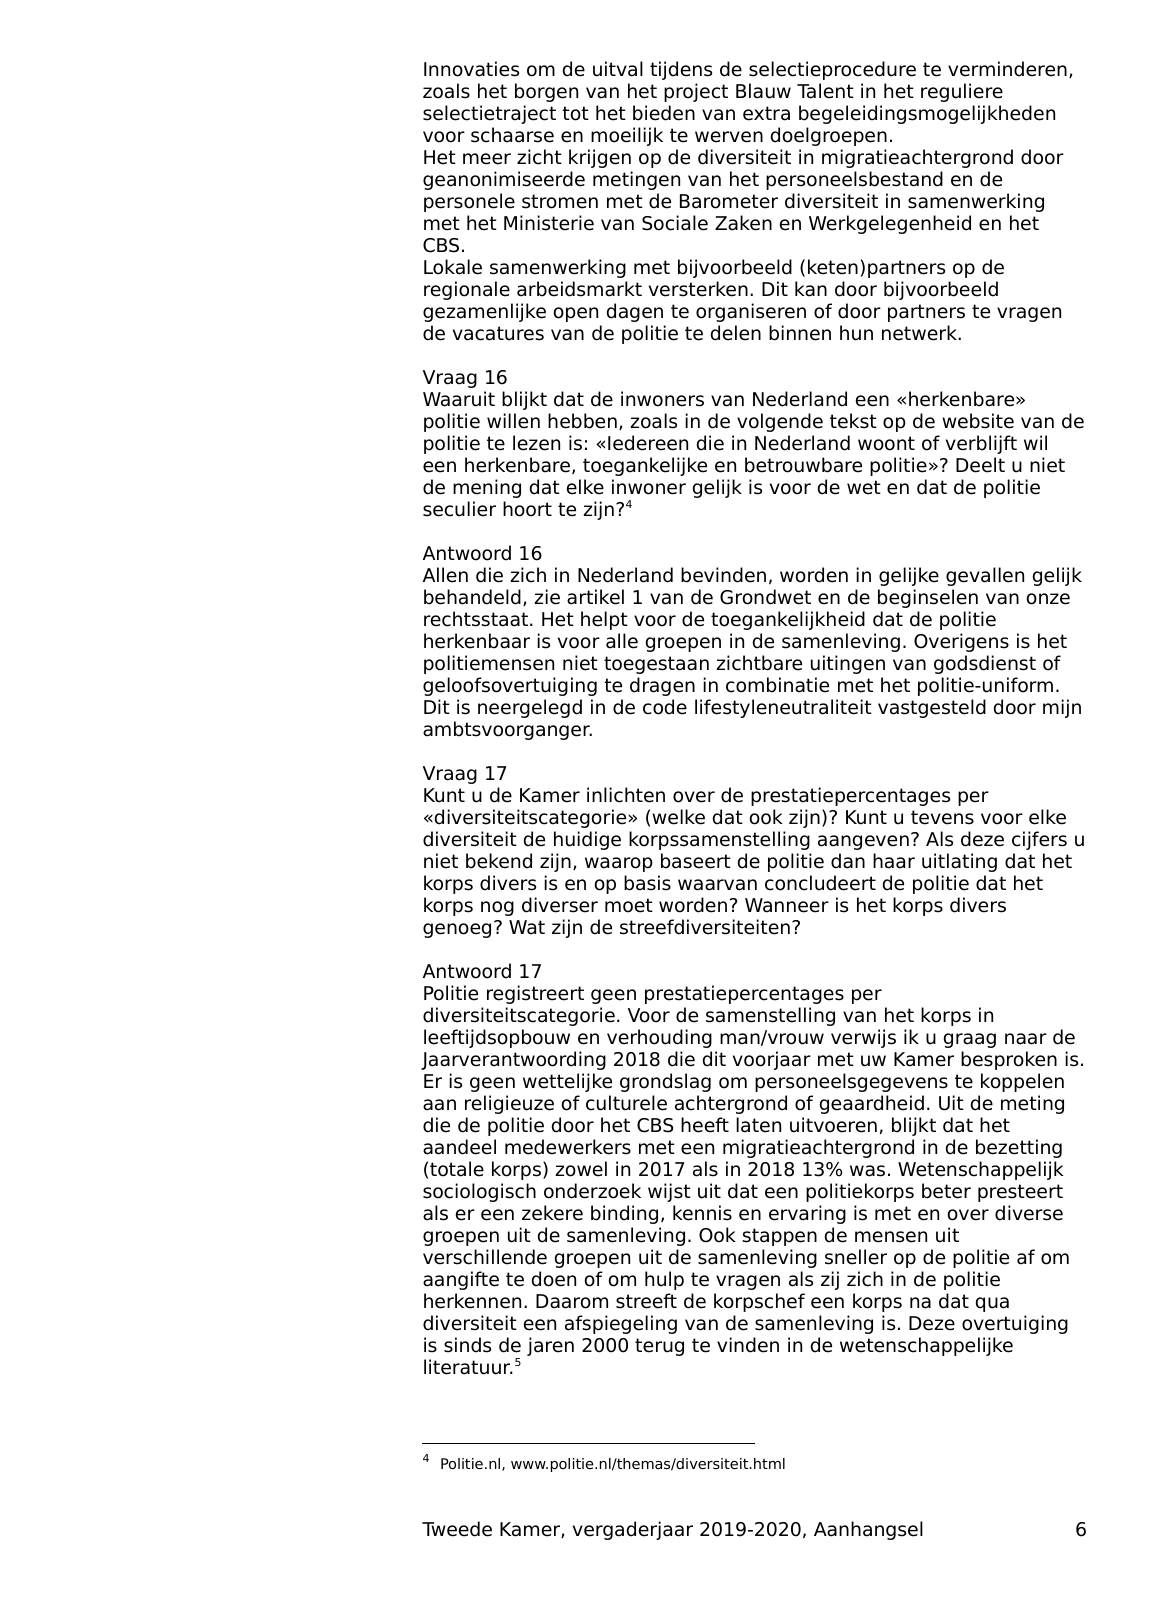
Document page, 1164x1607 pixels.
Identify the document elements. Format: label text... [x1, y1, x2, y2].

text Politie registreert geen prestatiepercentages per diversiteitscategorie. Voor de samenstelling van het korps in leeftijdsopbouw en verhouding man/vrouw verwijs ik u graag naar de Jaarverantwoording 2018 die dit voorjaar met uw Kamer besproken is. [422, 983, 1087, 1071]
text Vraag 17 [422, 763, 1087, 785]
text Er is geen wettelijke grondslag om personeelsgegevens te koppelen aan religieuze of culturele achtergrond of geaardheid. Uit de meting die de politie door het CBS heeft laten uitvoeren, blijkt dat het aandeel medewerkers met een migratieachtergrond in de bezetting (totale korps) zowel in 2017 als in 2018 13% was. Wetenschappelijk sociologisch onderzoek wijst uit dat een politiekorps beter presteert als er een zekere binding, kennis en ervaring is met en over diverse groepen uit de samenleving. Ook stappen de mensen uit verschillende groepen uit de samenleving sneller op de politie af om aangifte te doen of om hulp te vragen als zij zich in de politie herkennen. Daarom streeft de korpschef een korps na dat qua diversiteit een afspiegeling van de samenleving is. Deze overtuiging is sinds de jaren 2000 terug te vinden in de wetenschappelijke literatuur. [422, 1071, 1087, 1379]
text Allen die zich in Nederland bevinden, worden in gelijke gevallen gelijk behandeld, zie artikel 1 van de Grondwet en de beginselen van onze rechtsstaat. Het helpt voor de toegankelijkheid dat de politie herkenbaar is voor alle groepen in de samenleving. Overigens is het politiemensen niet toegestaan zichtbare uitingen van godsdienst of geloofsovertuiging te dragen in combinatie met het politie-uniform. Dit is neergelegd in de code lifestyleneutraliteit vastgesteld door mijn ambtsvoorganger. [422, 565, 1087, 741]
text Het meer zicht krijgen op de diversiteit in migratieachtergrond door geanonimiseerde metingen van het personeelsbestand en de personele stromen met de Barometer diversiteit in samenwerking met het Ministerie van Sociale Zaken en Werkgelegenheid en het CBS. [422, 147, 1087, 257]
text Politie.nl, www.politie.nl/themas/diversiteit.html [422, 1452, 1087, 1474]
text Antwoord 17 [422, 961, 1087, 983]
text Waaruit blijkt dat de inwoners van Nederland een «herkenbare» politie willen hebben, zoals in de volgende tekst op de website van de politie te lezen is: «Iedereen die in Nederland woont of verblijft wil een herkenbare, toegankelijke en betrouwbare politie»? Deelt u niet de mening dat elke inwoner gelijk is voor de wet en dat de politie seculier hoort te zijn? [422, 389, 1087, 521]
text Antwoord 16 [422, 543, 1087, 565]
text Lokale samenwerking met bijvoorbeeld (keten)partners op de regionale arbeidsmarkt versterken. Dit kan door bijvoorbeeld gezamenlijke open dagen te organiseren of door partners te vragen de vacatures van de politie te delen binnen hun netwerk. [422, 257, 1087, 345]
text Innovaties om de uitval tijdens de selectieprocedure te verminderen, zoals het borgen van het project Blauw Talent in het reguliere selectietraject tot het bieden van extra begeleidingsmogelijkheden voor schaarse en moeilijk te werven doelgroepen. [422, 59, 1087, 147]
text Kunt u de Kamer inlichten over de prestatiepercentages per «diversiteitscategorie» (welke dat ook zijn)? Kunt u tevens voor elke diversiteit de huidige korpssamenstelling aangeven? Als deze cijfers u niet bekend zijn, waarop baseert de politie dan haar uitlating dat het korps divers is en op basis waarvan concludeert de politie dat het korps nog diverser moet worden? Wanneer is het korps divers genoeg? Wat zijn de streefdiversiteiten? [422, 785, 1087, 939]
text Vraag 16 [422, 367, 1087, 389]
